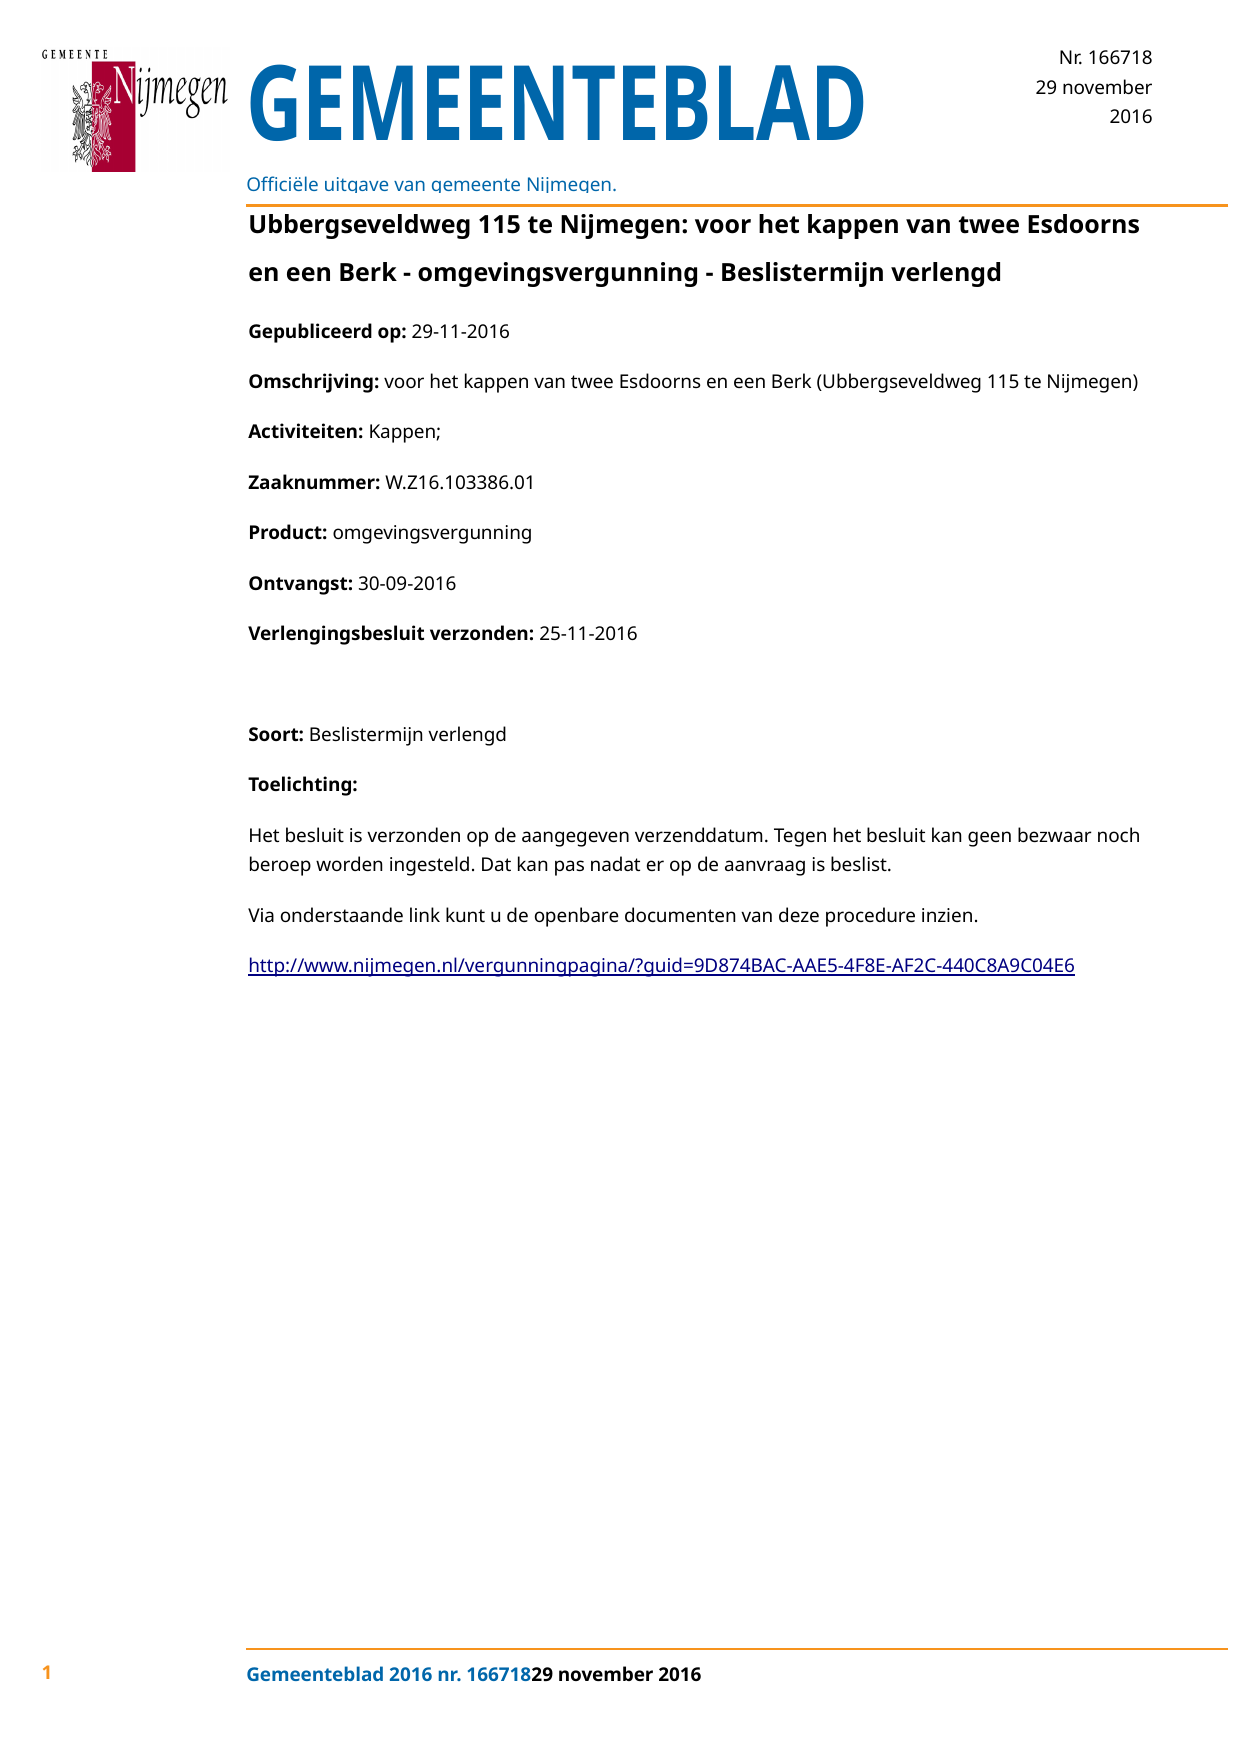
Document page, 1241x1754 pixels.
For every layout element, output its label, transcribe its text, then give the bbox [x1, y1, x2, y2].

text Omschrijving: voor het kappen van twee Esdoorns en een Berk (Ubbergseveldweg 115 te Nijmegen) [248, 368, 1152, 394]
text http://www.nijmegen.nl/vergunningpagina/?guid=9D874BAC-AAE5-4F8E-AF2C-440C8A9C04E6 [248, 952, 1152, 978]
text Activiteiten: Kappen; [248, 419, 1152, 444]
picture [41, 47, 231, 172]
text Soort: Beslistermijn verlengd [248, 721, 1152, 747]
text Verlengingsbesluit verzonden: 25-11-2016 [248, 620, 1152, 646]
text Ubbergseveldweg 115 te Nijmegen: voor het kappen van twee Esdoorns en een Berk - omgevingsvergunning - Beslistermijn verlengd [248, 207, 1152, 288]
text Via onderstaande link kunt u de openbare documenten van deze procedure inzien. [248, 902, 1152, 928]
text Het besluit is verzonden op de aangegeven verzenddatum. Tegen het besluit kan geen bezwaar noch beroep worden ingesteld. Dat kan pas nadat er op de aanvraag is beslist. [248, 822, 1152, 877]
text Toelichting: [248, 772, 1152, 797]
text Gepubliceerd op: 29-11-2016 [248, 318, 1152, 344]
text Product: omgevingsvergunning [248, 519, 1152, 545]
text Zaaknummer: W.Z16.103386.01 [248, 469, 1152, 495]
text Ontvangst: 30-09-2016 [248, 570, 1152, 596]
